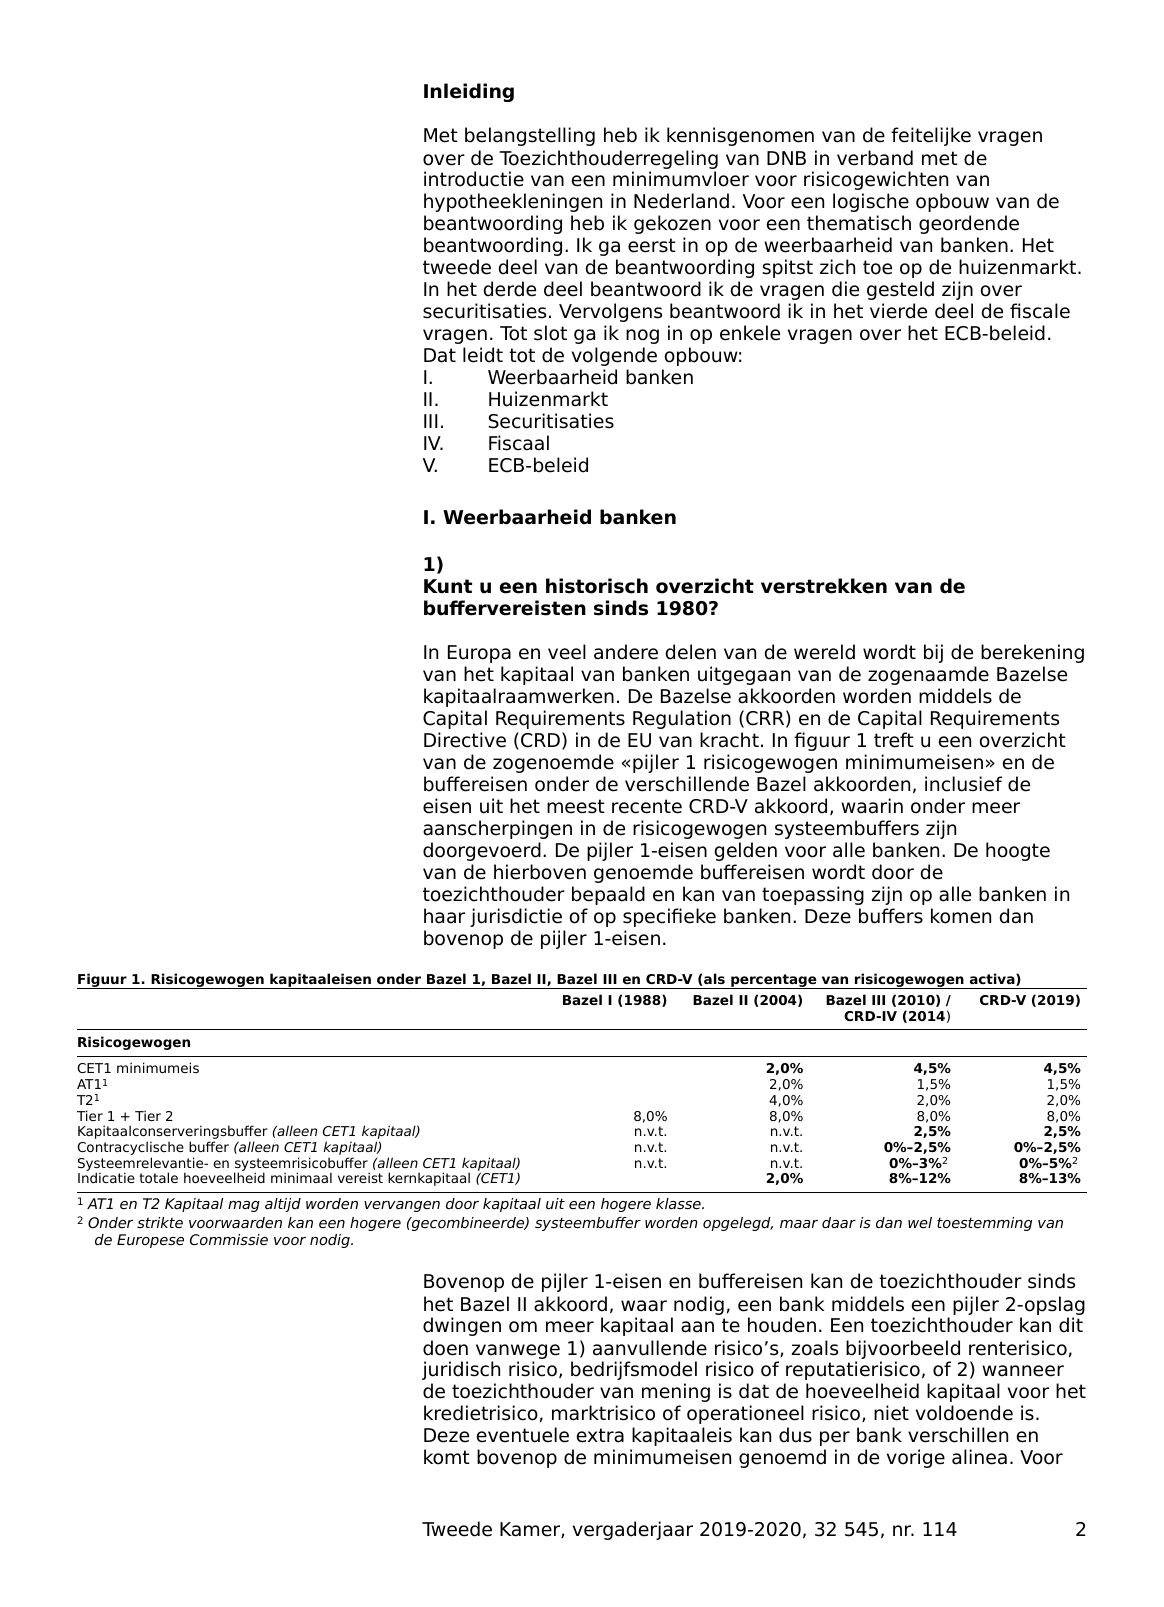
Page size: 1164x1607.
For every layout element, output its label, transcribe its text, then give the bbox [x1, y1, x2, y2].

table_cell 2,0% [809, 1093, 957, 1108]
table_cell [809, 1030, 957, 1056]
text 1) [422, 554, 1087, 576]
text III. Securitisaties [422, 411, 1087, 433]
text Bovenop de pijler 1-eisen en buffereisen kan de toezichthouder sinds het Bazel II akkoord, waar nodig, een bank middels een pijler 2-opslag dwingen om meer kapitaal aan te houden. Een toezichthouder kan dit doen vanwege 1) aanvullende risico’s, zoals bijvoorbeeld renterisico, juridisch risico, bedrijfsmodel risico of reputatierisico, of 2) wanneer de toezichthouder van mening is dat de hoeveelheid kapitaal voor het kredietrisico, marktrisico of operationeel risico, niet voldoende is. Deze eventuele extra kapitaaleis kan dus per bank verschillen en komt bovenop de minimumeisen genoemd in de vorige alinea. Voor [422, 1271, 1087, 1469]
table_cell Bazel III (2010) / CRD-IV (2014) [809, 989, 957, 1029]
table_cell 2,0% [673, 1057, 809, 1077]
table_cell 2,0% [673, 1171, 809, 1192]
table_cell 2,0% [673, 1077, 809, 1093]
table_cell 0%–5%2 [957, 1156, 1087, 1171]
table_cell 1,5% [809, 1077, 957, 1093]
table_cell n.v.t. [673, 1124, 809, 1140]
table_cell 0%–2,5% [957, 1140, 1087, 1156]
table_cell 8,0% [957, 1109, 1087, 1124]
table_cell 1 AT1 en T2 Kapitaal mag altijd worden vervangen door kapitaal uit een hogere klasse. 2 Onder strikte voorwaarden kan een hogere (gecombineerde) systeembuffer worden opgelegd, maar daar is dan wel toestemming van de Europese Commissie voor nodig. [77, 1193, 1087, 1249]
table_cell Contracyclische buffer (alleen CET1 kapitaal) [77, 1140, 537, 1156]
table_cell 1,5% [957, 1077, 1087, 1093]
text In Europa en veel andere delen van de wereld wordt bij de berekening van het kapitaal van banken uitgegaan van de zogenaamde Bazelse kapitaalraamwerken. De Bazelse akkoorden worden middels de Capital Requirements Regulation (CRR) en de Capital Requirements Directive (CRD) in de EU van kracht. In figuur 1 treft u een overzicht van de zogenoemde «pijler 1 risicogewogen minimumeisen» en de buffereisen onder de verschillende Bazel akkoorden, inclusief de eisen uit het meest recente CRD-V akkoord, waarin onder meer aanscherpingen in de risicogewogen systeembuffers zijn doorgevoerd. De pijler 1-eisen gelden voor alle banken. De hoogte van de hierboven genoemde buffereisen wordt door de toezichthouder bepaald en kan van toepassing zijn op alle banken in haar jurisdictie of op specifieke banken. Deze buffers komen dan bovenop de pijler 1-eisen. [422, 642, 1087, 950]
table_cell Bazel II (2004) [673, 989, 809, 1029]
table_cell Kapitaalconserveringsbuffer (alleen CET1 kapitaal) [77, 1124, 537, 1140]
table_cell [538, 1093, 673, 1108]
table_cell 2,5% [809, 1124, 957, 1140]
table_cell 8%–12% [809, 1171, 957, 1192]
table_cell 4,5% [957, 1057, 1087, 1077]
table_cell Bazel I (1988) [538, 989, 673, 1029]
table_cell n.v.t. [538, 1124, 673, 1140]
table_cell Systeemrelevantie- en systeemrisicobuffer (alleen CET1 kapitaal) [77, 1156, 537, 1171]
table_cell [77, 989, 537, 1029]
text II. Huizenmarkt [422, 389, 1087, 411]
table_cell 8,0% [673, 1109, 809, 1124]
table_cell 0%–3%2 [809, 1156, 957, 1171]
table_header Figuur 1. Risicogewogen kapitaaleisen onder Bazel 1, Bazel II, Bazel III en CRD-V (als percentage van risicogewogen activa) [77, 972, 1087, 987]
text V. ECB-beleid [422, 455, 1087, 477]
table_cell n.v.t. [538, 1156, 673, 1171]
table_cell Risicogewogen [77, 1030, 537, 1056]
table_cell 0%–2,5% [809, 1140, 957, 1156]
table_cell [538, 1057, 673, 1077]
table_cell [957, 1030, 1087, 1056]
table_cell 8,0% [809, 1109, 957, 1124]
text I. Weerbaarheid banken [422, 367, 1087, 389]
table_cell Tier 1 + Tier 2 [77, 1109, 537, 1124]
table_cell n.v.t. [538, 1140, 673, 1156]
table_cell [538, 1171, 673, 1192]
table_cell 8,0% [538, 1109, 673, 1124]
table_cell Indicatie totale hoeveelheid minimaal vereist kernkapitaal (CET1) [77, 1171, 537, 1192]
text Kunt u een historisch overzicht verstrekken van de buffervereisten sinds 1980? [422, 576, 1087, 620]
table_cell 2,0% [957, 1093, 1087, 1108]
table_cell T21 [77, 1093, 537, 1108]
text Met belangstelling heb ik kennisgenomen van de feitelijke vragen over de Toezichthouderregeling van DNB in verband met de introductie van een minimumvloer voor risicogewichten van hypotheekleningen in Nederland. Voor een logische opbouw van de beantwoording heb ik gekozen voor een thematisch geordende beantwoording. Ik ga eerst in op de weerbaarheid van banken. Het tweede deel van de beantwoording spitst zich toe op de huizenmarkt. In het derde deel beantwoord ik de vragen die gesteld zijn over securitisaties. Vervolgens beantwoord ik in het vierde deel de fiscale vragen. Tot slot ga ik nog in op enkele vragen over het ECB-beleid. Dat leidt tot de volgende opbouw: [422, 125, 1087, 367]
table_cell [538, 1077, 673, 1093]
table_cell [538, 1030, 673, 1056]
subtitle Inleiding [422, 81, 1087, 103]
table_cell CRD-V (2019) [957, 989, 1087, 1029]
table_cell AT11 [77, 1077, 537, 1093]
subtitle I. Weerbaarheid banken [422, 507, 1087, 529]
table_cell [673, 1030, 809, 1056]
text IV. Fiscaal [422, 433, 1087, 455]
table_cell 4,0% [673, 1093, 809, 1108]
table_cell CET1 minimumeis [77, 1057, 537, 1077]
table_cell 2,5% [957, 1124, 1087, 1140]
table_cell 4,5% [809, 1057, 957, 1077]
table_cell n.v.t. [673, 1140, 809, 1156]
table_cell n.v.t. [673, 1156, 809, 1171]
table_cell 8%–13% [957, 1171, 1087, 1192]
